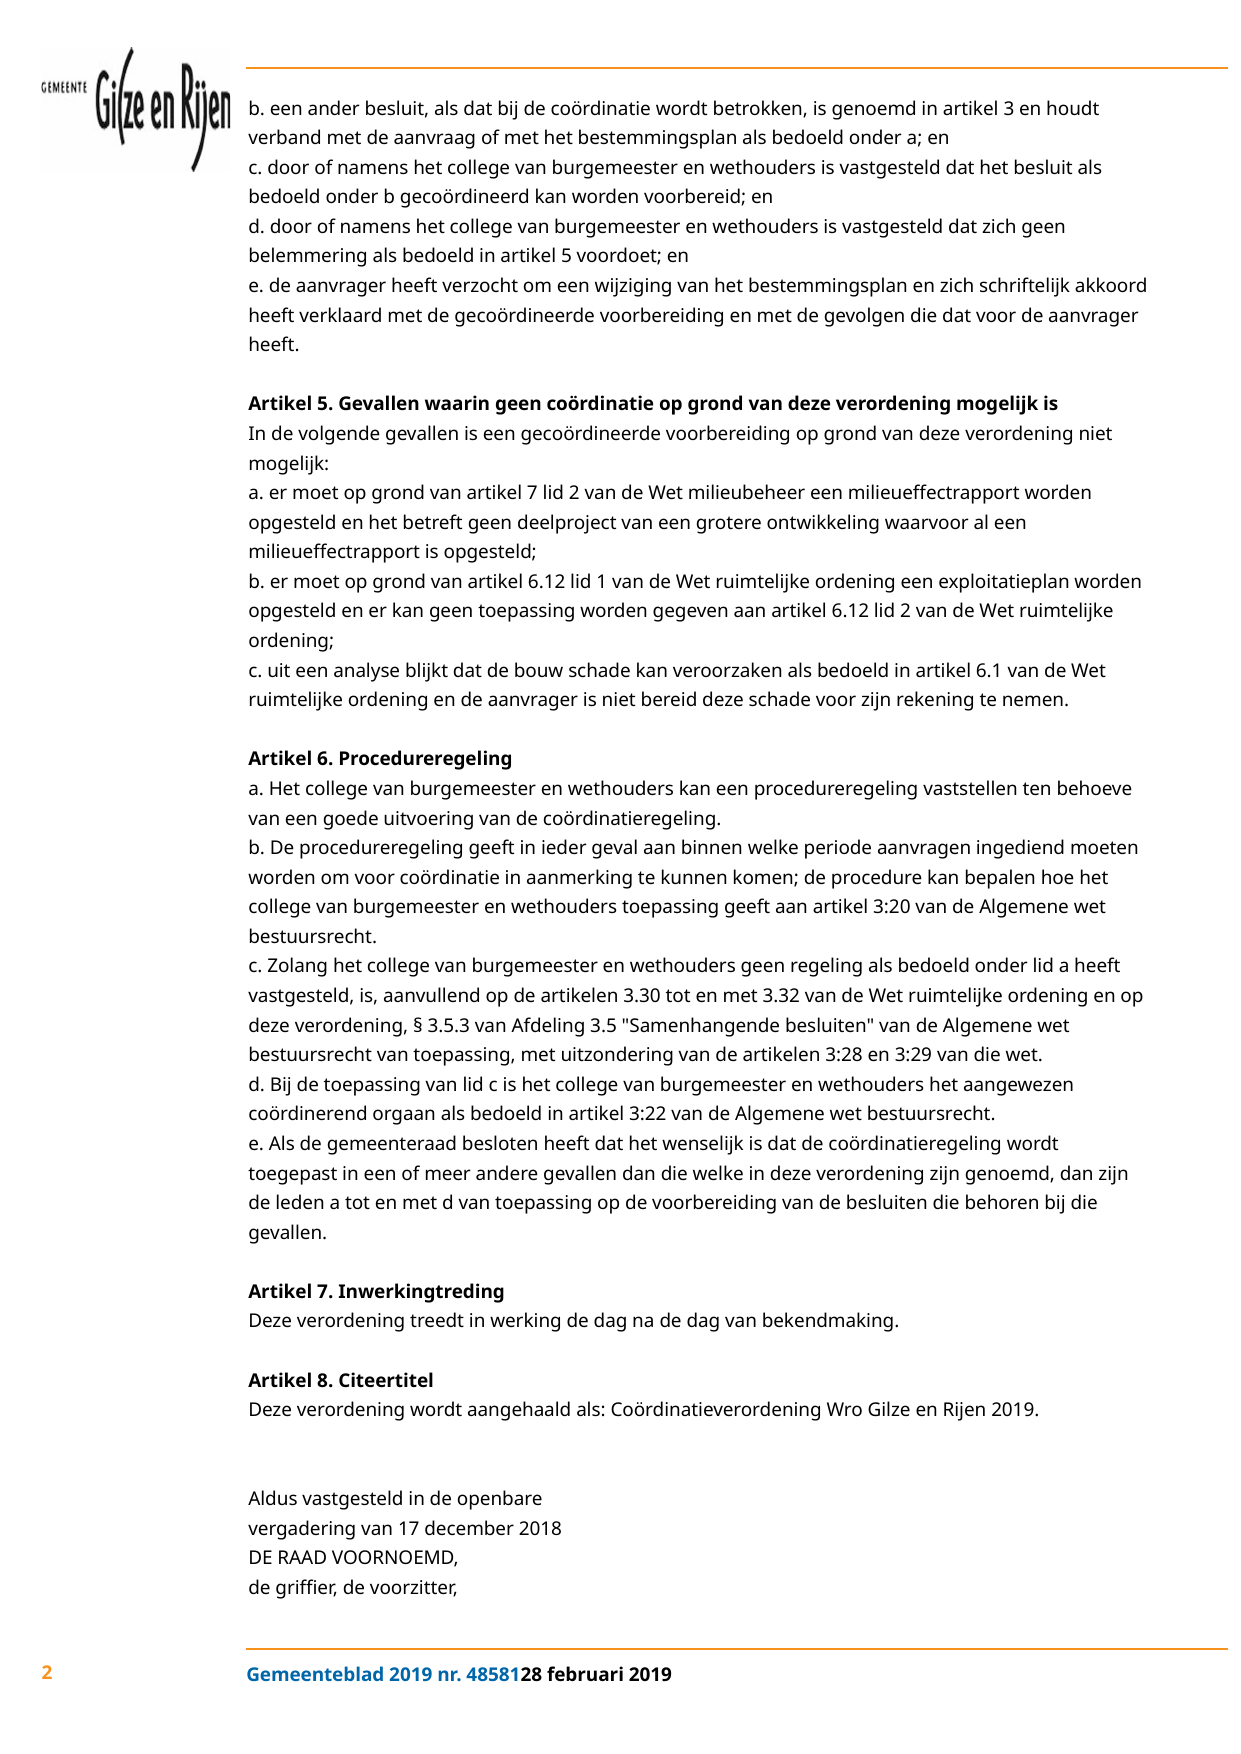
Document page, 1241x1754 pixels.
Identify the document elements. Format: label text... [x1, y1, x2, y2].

text c. Zolang het college van burgemeester en wethouders geen regeling als bedoeld onder lid a heeft vastgesteld, is, aanvullend op de artikelen 3.30 tot en met 3.32 van de Wet ruimtelijke ordening en op deze verordening, § 3.5.3 van Afdeling 3.5 "Samenhangende besluiten" van de Algemene wet bestuursrecht van toepassing, met uitzondering van de artikelen 3:28 en 3:29 van die wet. [248, 953, 1152, 1067]
text a. Het college van burgemeester en wethouders kan een procedureregeling vaststellen ten behoeve van een goede uitvoering van de coördinatieregeling. [248, 775, 1152, 831]
text b. een ander besluit, als dat bij de coördinatie wordt betrokken, is genoemd in artikel 3 en houdt verband met de aanvraag of met het bestemmingsplan als bedoeld onder a; en [248, 95, 1152, 150]
picture [41, 47, 231, 172]
text c. door of namens het college van burgemeester en wethouders is vastgesteld dat het besluit als bedoeld onder b gecoördineerd kan worden voorbereid; en [248, 154, 1152, 209]
text e. de aanvrager heeft verzocht om een wijziging van het bestemmingsplan en zich schriftelijk akkoord heeft verklaard met de gecoördineerde voorbereiding en met de gevolgen die dat voor de aanvrager heeft. [248, 272, 1152, 357]
text In de volgende gevallen is een gecoördineerde voorbereiding op grond van deze verordening niet mogelijk: [248, 420, 1152, 476]
text Deze verordening treedt in werking de dag na de dag van bekendmaking. [248, 1308, 1152, 1333]
text d. Bij de toepassing van lid c is het college van burgemeester en wethouders het aangewezen coördinerend orgaan als bedoeld in artikel 3:22 van de Algemene wet bestuursrecht. [248, 1071, 1152, 1126]
text de griffier, de voorzitter, [248, 1574, 1152, 1600]
text b. De procedureregeling geeft in ieder geval aan binnen welke periode aanvragen ingediend moeten worden om voor coördinatie in aanmerking te kunnen komen; de procedure kan bepalen hoe het college van burgemeester en wethouders toepassing geeft aan artikel 3:20 van de Algemene wet bestuursrecht. [248, 834, 1152, 949]
text DE RAAD VOORNOEMD, [248, 1544, 1152, 1570]
text Artikel 7. Inwerkingtreding [248, 1278, 1152, 1304]
text vergadering van 17 december 2018 [248, 1515, 1152, 1541]
text Aldus vastgesteld in de openbare [248, 1485, 1152, 1511]
text Artikel 6. Procedureregeling [248, 746, 1152, 771]
text e. Als de gemeenteraad besloten heeft dat het wenselijk is dat de coördinatieregeling wordt toegepast in een of meer andere gevallen dan die welke in deze verordening zijn genoemd, dan zijn de leden a tot en met d van toepassing op de voorbereiding van de besluiten die behoren bij die gevallen. [248, 1130, 1152, 1245]
text Artikel 5. Gevallen waarin geen coördinatie op grond van deze verordening mogelijk is [248, 391, 1152, 416]
text d. door of namens het college van burgemeester en wethouders is vastgesteld dat zich geen belemmering als bedoeld in artikel 5 voordoet; en [248, 213, 1152, 268]
text c. uit een analyse blijkt dat de bouw schade kan veroorzaken als bedoeld in artikel 6.1 van de Wet ruimtelijke ordening en de aanvrager is niet bereid deze schade voor zijn rekening te nemen. [248, 657, 1152, 712]
text Artikel 8. Citeertitel [248, 1367, 1152, 1393]
text b. er moet op grond van artikel 6.12 lid 1 van de Wet ruimtelijke ordening een exploitatieplan worden opgesteld en er kan geen toepassing worden gegeven aan artikel 6.12 lid 2 van de Wet ruimtelijke ordening; [248, 568, 1152, 653]
text Deze verordening wordt aangehaald als: Coördinatieverordening Wro Gilze en Rijen 2019. [248, 1396, 1152, 1422]
text a. er moet op grond van artikel 7 lid 2 van de Wet milieubeheer een milieueffectrapport worden opgesteld en het betreft geen deelproject van een grotere ontwikkeling waarvoor al een milieueffectrapport is opgesteld; [248, 479, 1152, 564]
